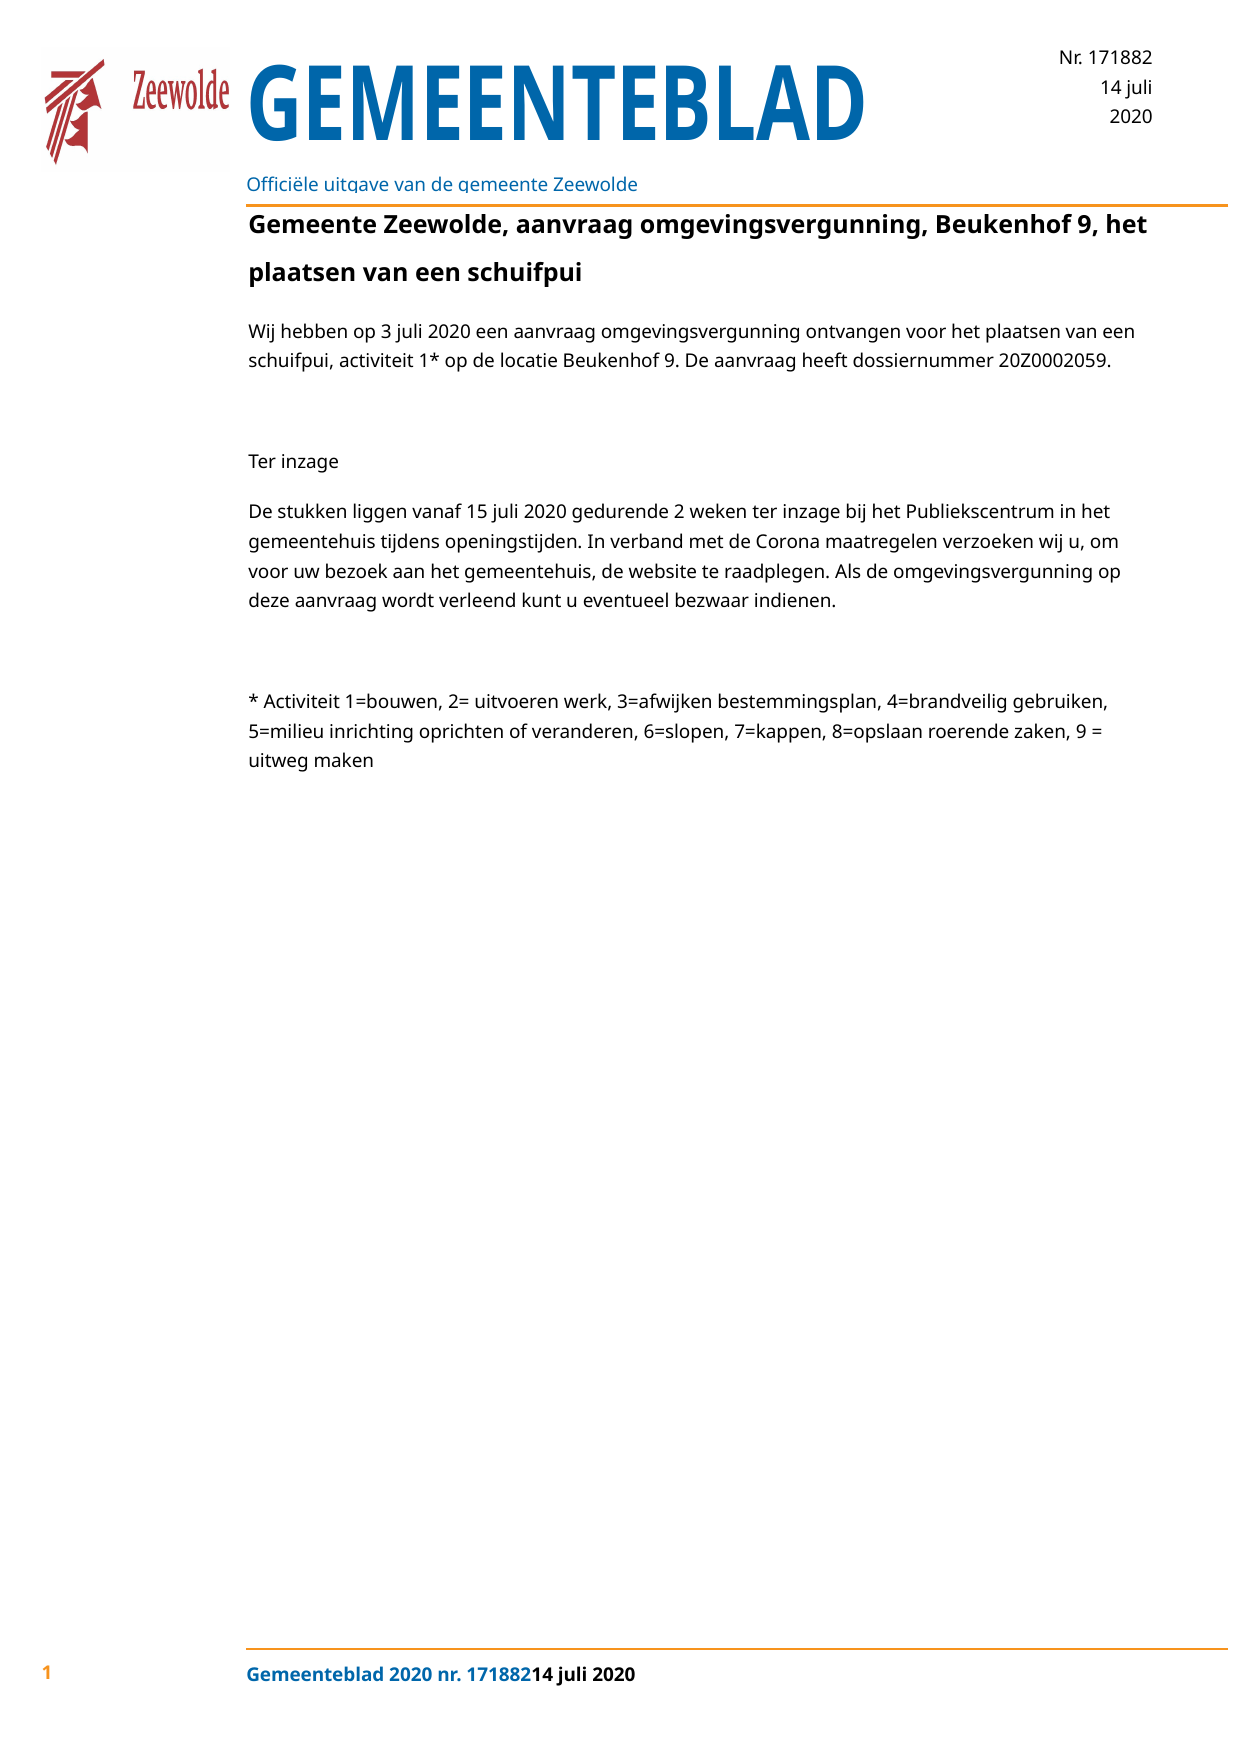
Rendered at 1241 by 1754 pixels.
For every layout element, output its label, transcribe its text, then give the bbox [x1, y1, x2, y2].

text * Activiteit 1=bouwen, 2= uitvoeren werk, 3=afwijken bestemmingsplan, 4=brandveilig gebruiken, 5=milieu inrichting oprichten of veranderen, 6=slopen, 7=kappen, 8=opslaan roerende zaken, 9 = uitweg maken [248, 688, 1152, 773]
text Gemeente Zeewolde, aanvraag omgevingsvergunning, Beukenhof 9, het plaatsen van een schuifpui [248, 207, 1152, 288]
text Ter inzage [248, 448, 1152, 474]
text Wij hebben op 3 juli 2020 een aanvraag omgevingsvergunning ontvangen voor het plaatsen van een schuifpui, activiteit 1* op de locatie Beukenhof 9. De aanvraag heeft dossiernummer 20Z0002059. [248, 318, 1152, 373]
text De stukken liggen vanaf 15 juli 2020 gedurende 2 weken ter inzage bij het Publiekscentrum in het gemeentehuis tijdens openingstijden. In verband met de Corona maatregelen verzoeken wij u, om voor uw bezoek aan het gemeentehuis, de website te raadplegen. Als de omgevingsvergunning op deze aanvraag wordt verleend kunt u eventueel bezwaar indienen. [248, 499, 1152, 613]
picture [41, 47, 231, 172]
